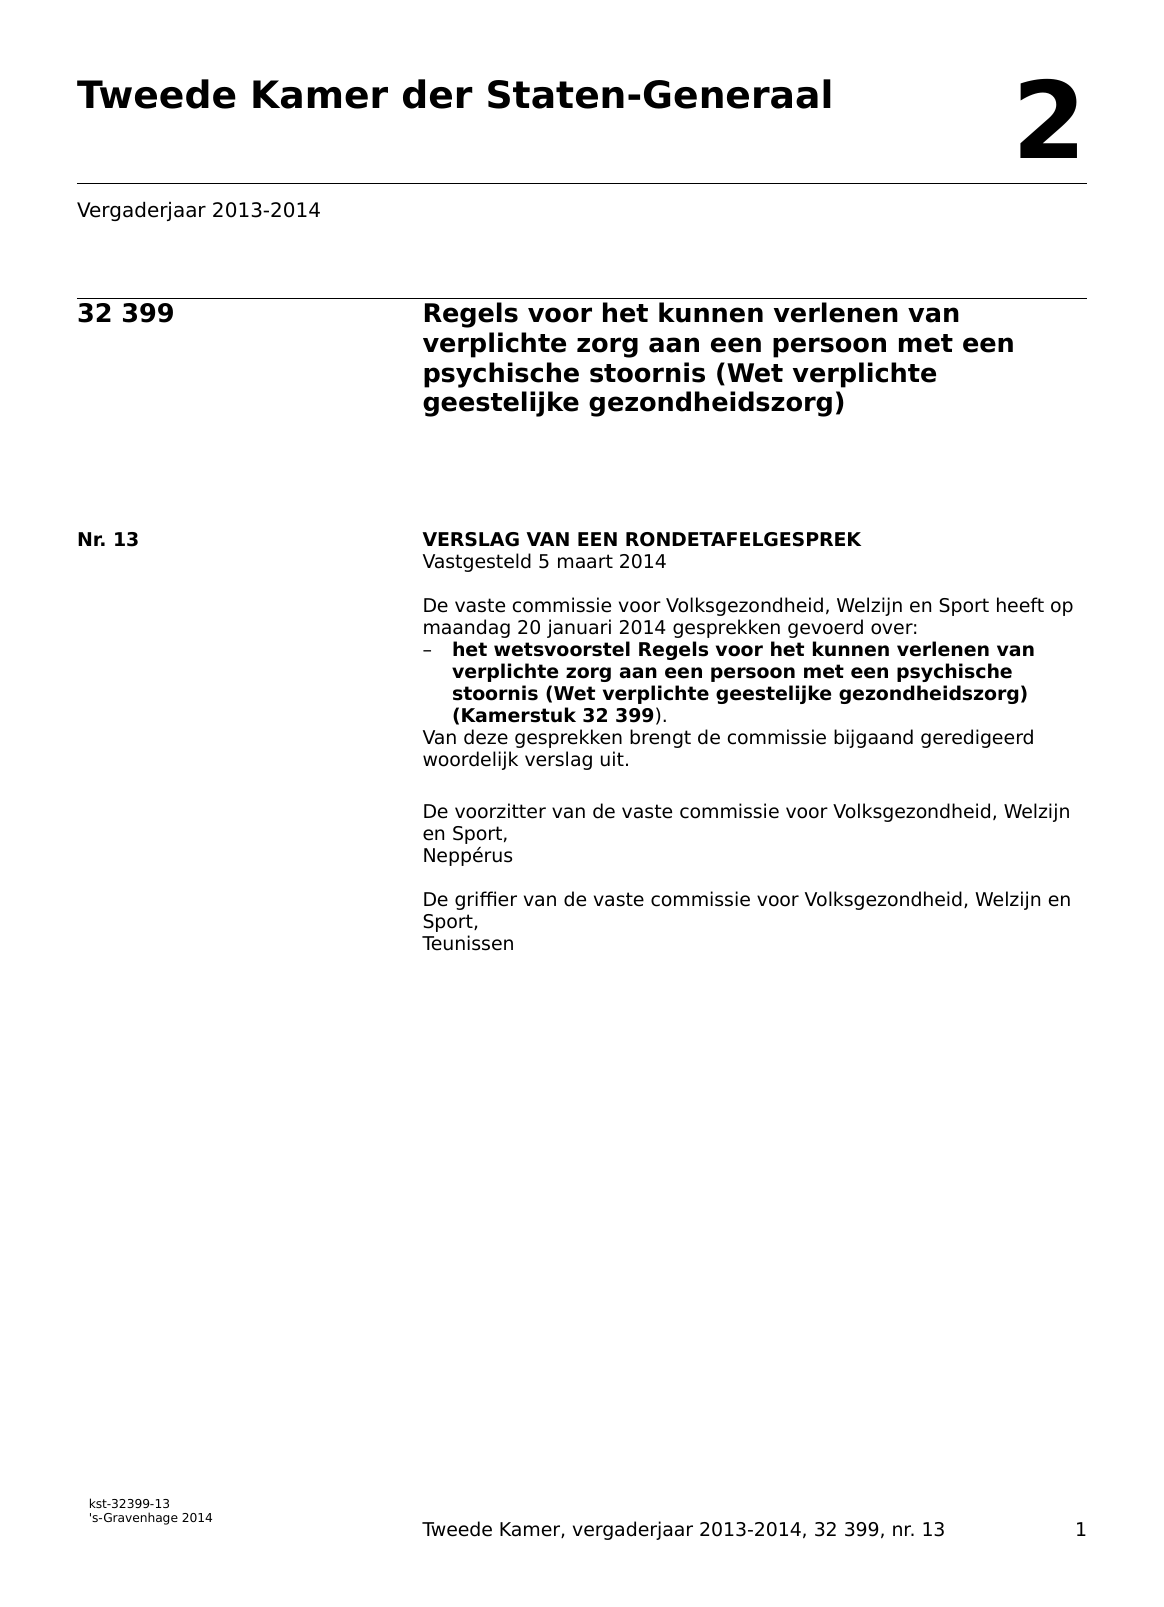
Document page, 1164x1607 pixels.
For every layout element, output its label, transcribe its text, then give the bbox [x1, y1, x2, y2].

text De voorzitter van de vaste commissie voor Volksgezondheid, Welzijn en Sport, Neppérus [422, 801, 1087, 867]
text Van deze gesprekken brengt de commissie bijgaand geredigeerd woordelijk verslag uit. [422, 727, 1087, 771]
text kst-32399-13 [88, 1497, 323, 1511]
table_header 2 [886, 59, 1087, 183]
text De vaste commissie voor Volksgezondheid, Welzijn en Sport heeft op maandag 20 januari 2014 gesprekken gevoerd over: [422, 595, 1087, 639]
text 's-Gravenhage 2014 [88, 1511, 323, 1525]
subtitle Nr. 13 VERSLAG VAN EEN RONDETAFELGESPREK [77, 529, 1087, 551]
subtitle 32 399 Regels voor het kunnen verlenen van verplichte zorg aan een persoon met een psychische stoornis (Wet verplichte geestelijke gezondheidszorg) [77, 299, 1087, 418]
text – het wetsvoorstel Regels voor het kunnen verlenen van verplichte zorg aan een persoon met een psychische stoornis (Wet verplichte geestelijke gezondheidszorg) (Kamerstuk 32 399). [422, 639, 1087, 727]
table_cell Vergaderjaar 2013-2014 [77, 184, 1087, 298]
text Vastgesteld 5 maart 2014 [422, 551, 1087, 573]
table_header Tweede Kamer der Staten-Generaal [77, 59, 886, 183]
text De griffier van de vaste commissie voor Volksgezondheid, Welzijn en Sport, Teunissen [422, 889, 1087, 955]
